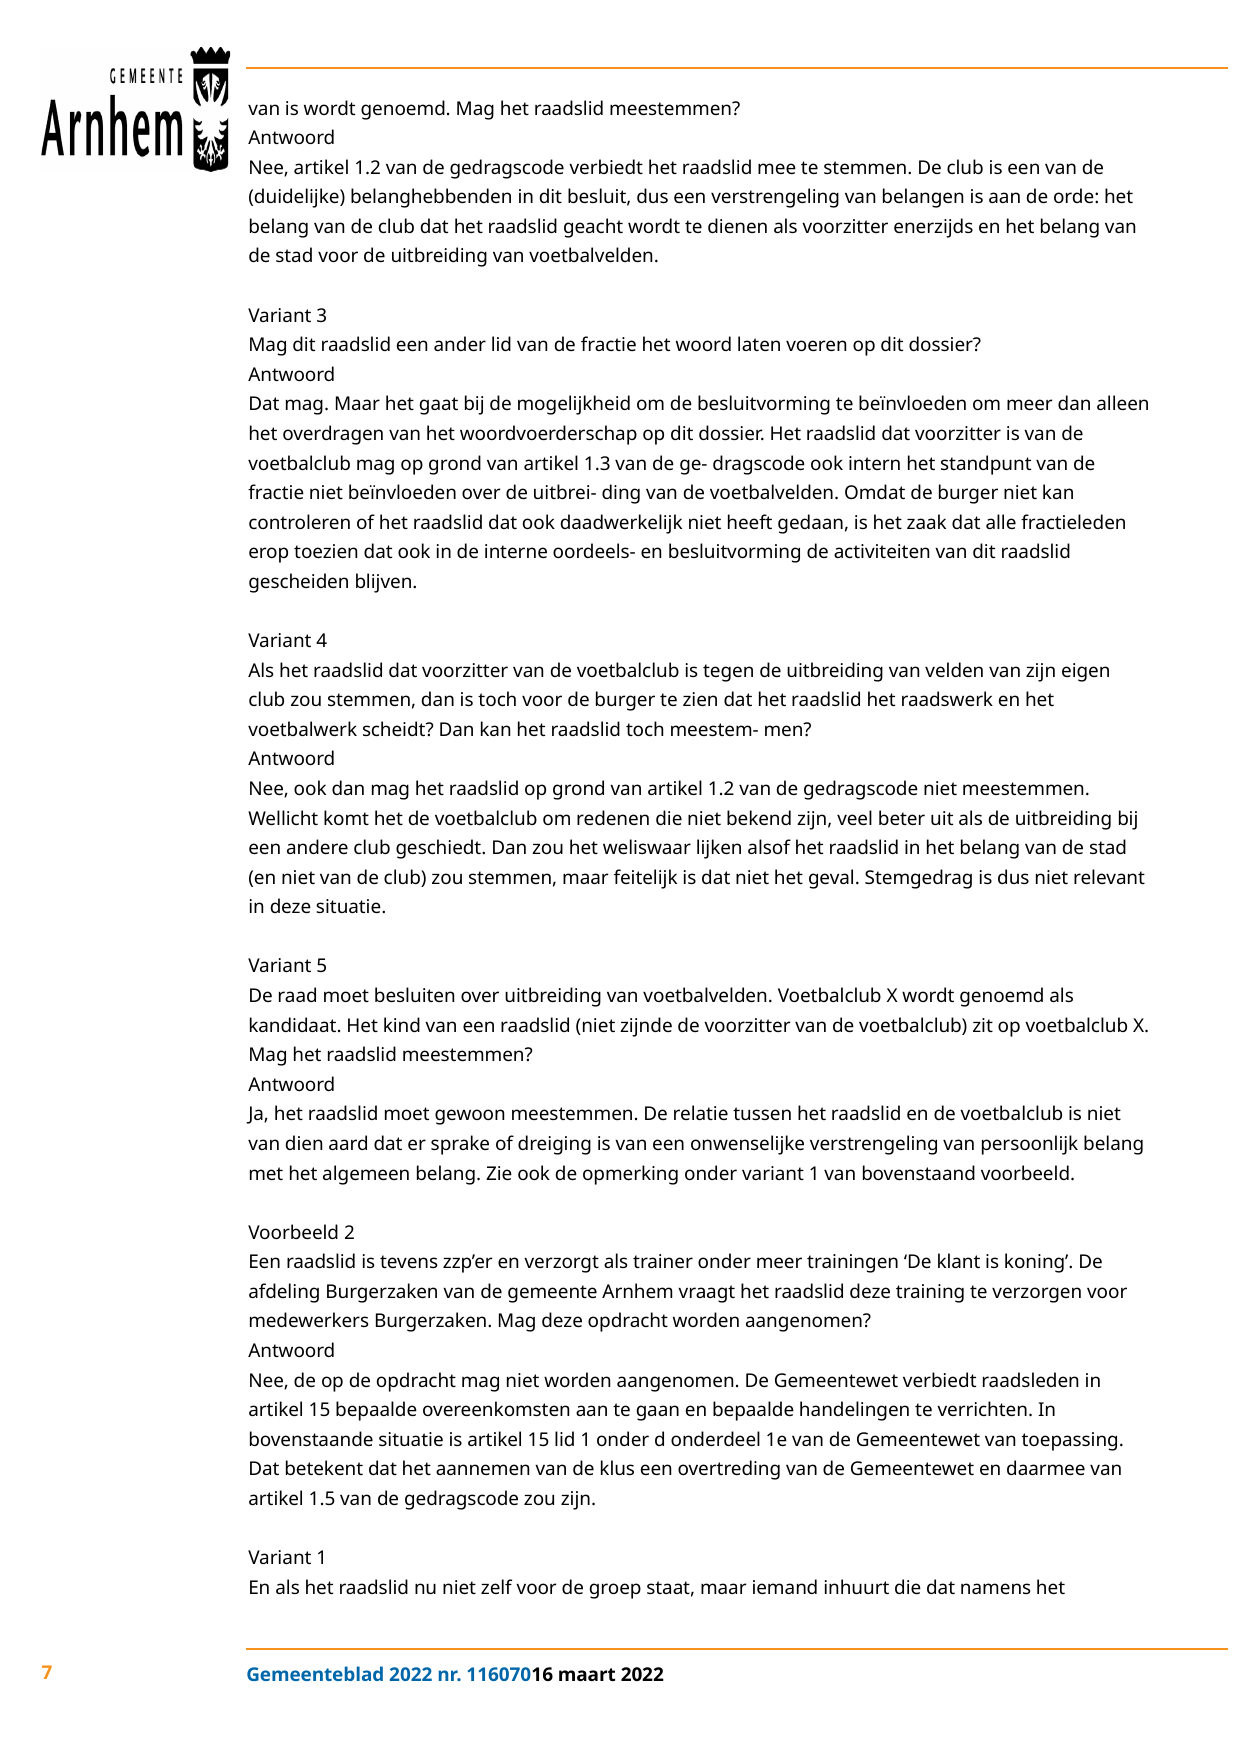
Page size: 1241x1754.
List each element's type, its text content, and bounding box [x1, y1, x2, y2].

text En als het raadslid nu niet zelf voor de groep staat, maar iemand inhuurt die dat namens het [248, 1574, 1152, 1600]
text De raad moet besluiten over uitbreiding van voetbalvelden. Voetbalclub X wordt genoemd als kandidaat. Het kind van een raadslid (niet zijnde de voorzitter van de voetbalclub) zit op voetbalclub X. Mag het raadslid meestemmen? [248, 982, 1152, 1067]
text Voorbeeld 2 [248, 1219, 1152, 1245]
text Nee, de op de opdracht mag niet worden aangenomen. De Gemeentewet verbiedt raadsleden in artikel 15 bepaalde overeenkomsten aan te gaan en bepaalde handelingen te verrichten. In bovenstaande situatie is artikel 15 lid 1 onder d onderdeel 1e van de Gemeentewet van toepassing. Dat betekent dat het aannemen van de klus een overtreding van de Gemeentewet en daarmee van artikel 1.5 van de gedragscode zou zijn. [248, 1367, 1152, 1511]
text van is wordt genoemd. Mag het raadslid meestemmen? [248, 95, 1152, 121]
text Antwoord [248, 1337, 1152, 1363]
text Nee, ook dan mag het raadslid op grond van artikel 1.2 van de gedragscode niet meestemmen. Wellicht komt het de voetbalclub om redenen die niet bekend zijn, veel beter uit als de uitbreiding bij een andere club geschiedt. Dan zou het weliswaar lijken alsof het raadslid in het belang van de stad (en niet van de club) zou stemmen, maar feitelijk is dat niet het geval. Stemgedrag is dus niet relevant in deze situatie. [248, 775, 1152, 919]
text Dat mag. Maar het gaat bij de mogelijkheid om de besluitvorming te beïnvloeden om meer dan alleen het overdragen van het woordvoerderschap op dit dossier. Het raadslid dat voorzitter is van de voetbalclub mag op grond van artikel 1.3 van de ge- dragscode ook intern het standpunt van de fractie niet beïnvloeden over de uitbrei- ding van de voetbalvelden. Omdat de burger niet kan controleren of het raadslid dat ook daadwerkelijk niet heeft gedaan, is het zaak dat alle fractieleden erop toezien dat ook in de interne oordeels- en besluitvorming de activiteiten van dit raadslid gescheiden blijven. [248, 391, 1152, 594]
text Antwoord [248, 1071, 1152, 1097]
text Antwoord [248, 746, 1152, 771]
text Nee, artikel 1.2 van de gedragscode verbiedt het raadslid mee te stemmen. De club is een van de (duidelijke) belanghebbenden in dit besluit, dus een verstrengeling van belangen is aan de orde: het belang van de club dat het raadslid geacht wordt te dienen als voorzitter enerzijds en het belang van de stad voor de uitbreiding van voetbalvelden. [248, 154, 1152, 268]
text Een raadslid is tevens zzp’er en verzorgt als trainer onder meer trainingen ‘De klant is koning’. De afdeling Burgerzaken van de gemeente Arnhem vraagt het raadslid deze training te verzorgen voor medewerkers Burgerzaken. Mag deze opdracht worden aangenomen? [248, 1248, 1152, 1333]
text Variant 3 [248, 302, 1152, 328]
text Variant 5 [248, 953, 1152, 978]
text Ja, het raadslid moet gewoon meestemmen. De relatie tussen het raadslid en de voetbalclub is niet van dien aard dat er sprake of dreiging is van een onwenselijke verstrengeling van persoonlijk belang met het algemeen belang. Zie ook de opmerking onder variant 1 van bovenstaand voorbeeld. [248, 1101, 1152, 1186]
text Antwoord [248, 124, 1152, 150]
picture [41, 47, 231, 172]
text Als het raadslid dat voorzitter van de voetbalclub is tegen de uitbreiding van velden van zijn eigen club zou stemmen, dan is toch voor de burger te zien dat het raadslid het raadswerk en het voetbalwerk scheidt? Dan kan het raadslid toch meestem- men? [248, 657, 1152, 742]
text Mag dit raadslid een ander lid van de fractie het woord laten voeren op dit dossier? [248, 331, 1152, 357]
text Antwoord [248, 361, 1152, 387]
text Variant 4 [248, 627, 1152, 653]
text Variant 1 [248, 1544, 1152, 1570]
